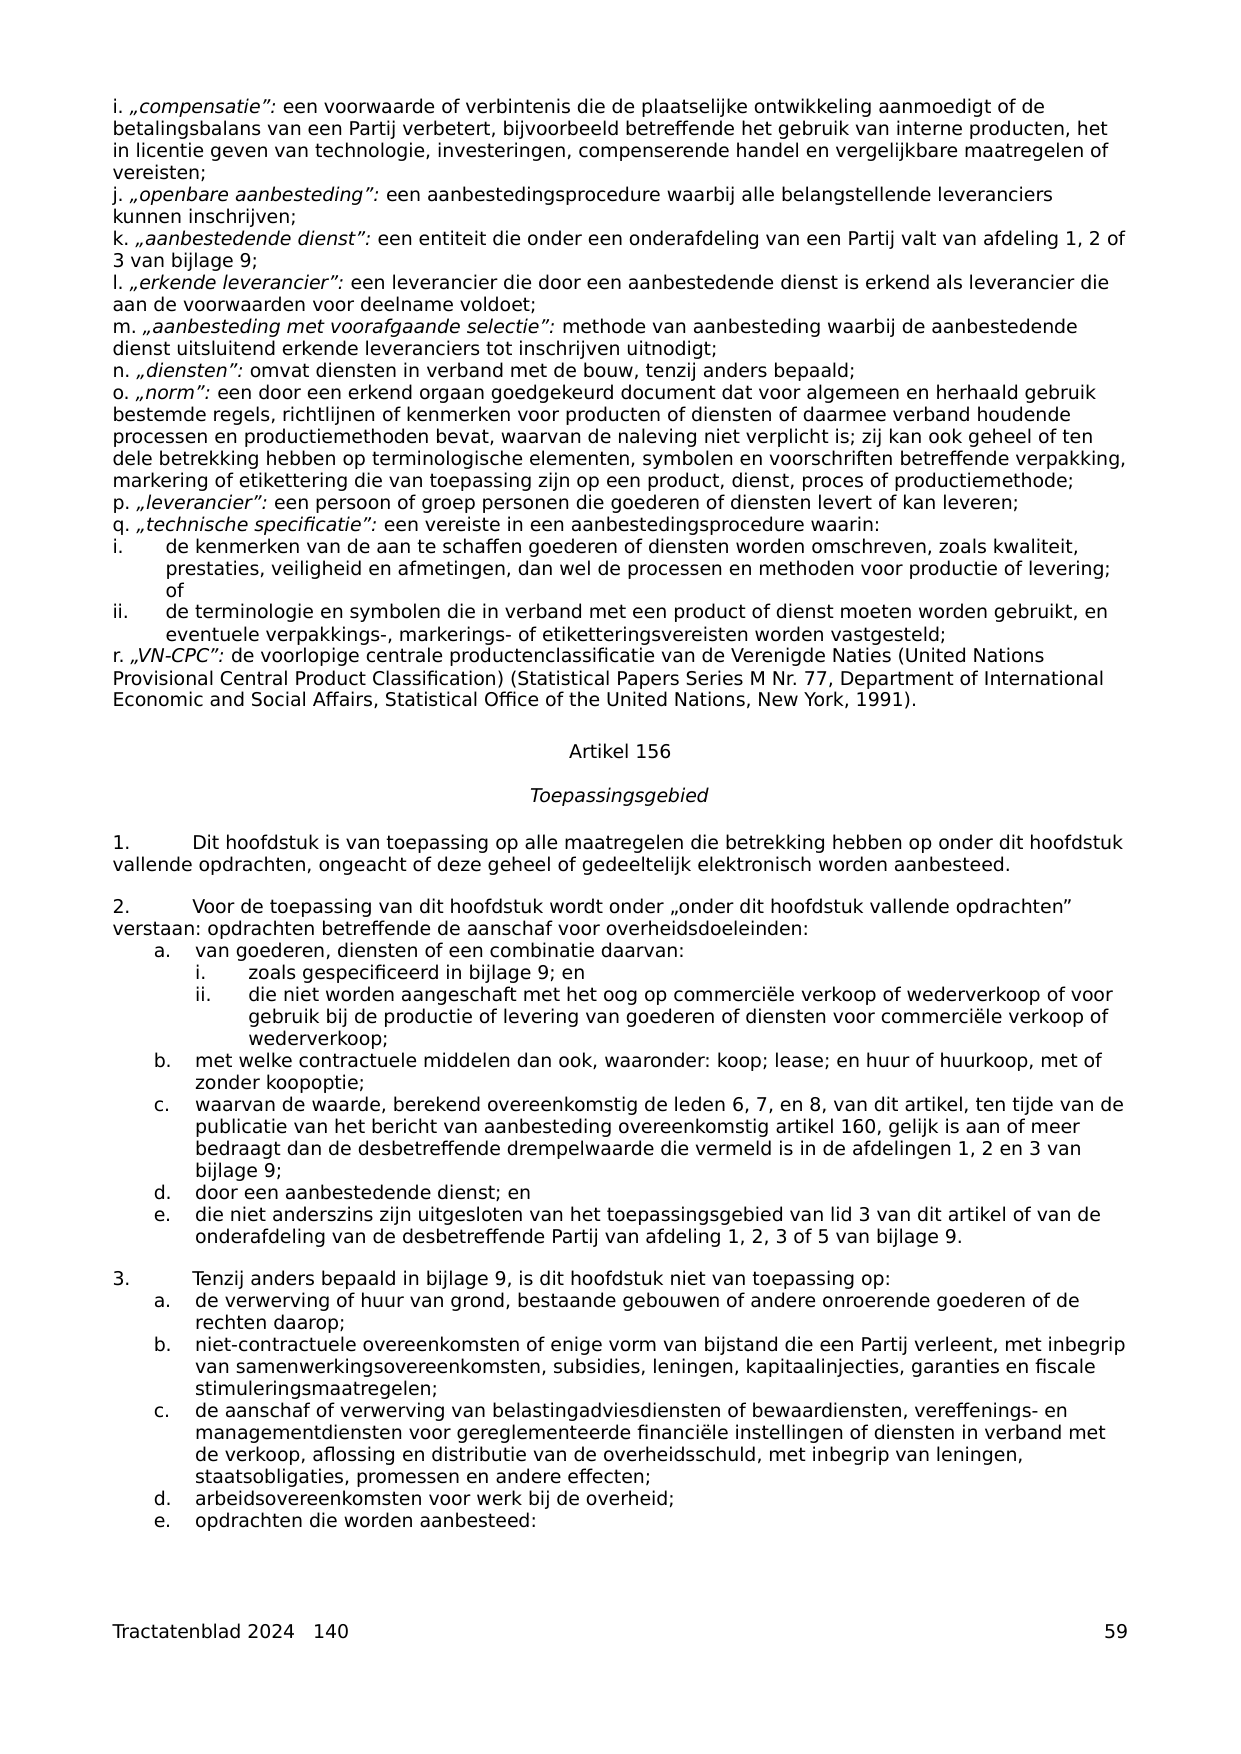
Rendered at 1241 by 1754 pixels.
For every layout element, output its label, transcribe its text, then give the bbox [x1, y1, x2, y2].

text m. „aanbesteding met voorafgaande selectie”: methode van aanbesteding waarbij de aanbestedende dienst uitsluitend erkende leveranciers tot inschrijven uitnodigt; [112, 316, 1128, 360]
text c. de aanschaf of verwerving van belastingadviesdiensten of bewaardiensten, vereffenings- en managementdiensten voor gereglementeerde financiële instellingen of diensten in verband met de verkoop, aflossing en distributie van de overheidsschuld, met inbegrip van leningen, staatsobligaties, promessen en andere effecten; [153, 1400, 1128, 1488]
text i. „compensatie”: een voorwaarde of verbintenis die de plaatselijke ontwikkeling aanmoedigt of de betalingsbalans van een Partij verbetert, bijvoorbeeld betreffende het gebruik van interne producten, het in licentie geven van technologie, investeringen, compenserende handel en vergelijkbare maatregelen of vereisten; [112, 96, 1128, 184]
text j. „openbare aanbesteding”: een aanbestedingsprocedure waarbij alle belangstellende leveranciers kunnen inschrijven; [112, 184, 1128, 228]
text d. door een aanbestedende dienst; en [153, 1182, 1128, 1204]
text ii. de terminologie en symbolen die in verband met een product of dienst moeten worden gebruikt, en eventuele verpakkings-, markerings- of etiketteringsvereisten worden vastgesteld; [112, 601, 1128, 645]
text c. waarvan de waarde, berekend overeenkomstig de leden 6, 7, en 8, van dit artikel, ten tijde van de publicatie van het bericht van aanbesteding overeenkomstig artikel 160, gelijk is aan of meer bedraagt dan de desbetreffende drempelwaarde die vermeld is in de afdelingen 1, 2 en 3 van bijlage 9; [153, 1094, 1128, 1182]
subtitle Artikel 156 Toepassingsgebied [112, 741, 1128, 807]
text i. de kenmerken van de aan te schaffen goederen of diensten worden omschreven, zoals kwaliteit, prestaties, veiligheid en afmetingen, dan wel de processen en methoden voor productie of levering; of [112, 536, 1128, 601]
text 3. Tenzij anders bepaald in bijlage 9, is dit hoofdstuk niet van toepassing op: [112, 1268, 1128, 1290]
text 1. Dit hoofdstuk is van toepassing op alle maatregelen die betrekking hebben op onder dit hoofdstuk vallende opdrachten, ongeacht of deze geheel of gedeeltelijk elektronisch worden aanbesteed. [112, 832, 1128, 876]
text e. die niet anderszins zijn uitgesloten van het toepassingsgebied van lid 3 van dit artikel of van de onderafdeling van de desbetreffende Partij van afdeling 1, 2, 3 of 5 van bijlage 9. [153, 1204, 1128, 1248]
text k. „aanbestedende dienst”: een entiteit die onder een onderafdeling van een Partij valt van afdeling 1, 2 of 3 van bijlage 9; [112, 228, 1128, 272]
text d. arbeidsovereenkomsten voor werk bij de overheid; [153, 1488, 1128, 1510]
text b. met welke contractuele middelen dan ook, waaronder: koop; lease; en huur of huurkoop, met of zonder koopoptie; [153, 1050, 1128, 1094]
text p. „leverancier”: een persoon of groep personen die goederen of diensten levert of kan leveren; [112, 492, 1128, 513]
text l. „erkende leverancier”: een leverancier die door een aanbestedende dienst is erkend als leverancier die aan de voorwaarden voor deelname voldoet; [112, 272, 1128, 316]
text e. opdrachten die worden aanbesteed: [153, 1510, 1128, 1532]
text n. „diensten”: omvat diensten in verband met de bouw, tenzij anders bepaald; [112, 360, 1128, 382]
text b. niet-contractuele overeenkomsten of enige vorm van bijstand die een Partij verleent, met inbegrip van samenwerkingsovereenkomsten, subsidies, leningen, kapitaalinjecties, garanties en fiscale stimuleringsmaatregelen; [153, 1334, 1128, 1400]
text a. van goederen, diensten of een combinatie daarvan: [153, 940, 1128, 962]
text ii. die niet worden aangeschaft met het oog op commerciële verkoop of wederverkoop of voor gebruik bij de productie of levering van goederen of diensten voor commerciële verkoop of wederverkoop; [195, 984, 1128, 1050]
text a. de verwerving of huur van grond, bestaande gebouwen of andere onroerende goederen of de rechten daarop; [153, 1290, 1128, 1334]
text q. „technische specificatie”: een vereiste in een aanbestedingsprocedure waarin: [112, 513, 1128, 536]
text r. „VN-CPC”: de voorlopige centrale productenclassificatie van de Verenigde Naties (United Nations Provisional Central Product Classification) (Statistical Papers Series M Nr. 77, Department of International Economic and Social Affairs, Statistical Office of the United Nations, New York, 1991). [112, 645, 1128, 711]
text 2. Voor de toepassing van dit hoofdstuk wordt onder „onder dit hoofdstuk vallende opdrachten” verstaan: opdrachten betreffende de aanschaf voor overheidsdoeleinden: [112, 896, 1128, 940]
text i. zoals gespecificeerd in bijlage 9; en [195, 962, 1128, 984]
text o. „norm”: een door een erkend orgaan goedgekeurd document dat voor algemeen en herhaald gebruik bestemde regels, richtlijnen of kenmerken voor producten of diensten of daarmee verband houdende processen en productiemethoden bevat, waarvan de naleving niet verplicht is; zij kan ook geheel of ten dele betrekking hebben op terminologische elementen, symbolen en voorschriften betreffende verpakking, markering of etikettering die van toepassing zijn op een product, dienst, proces of productiemethode; [112, 382, 1128, 492]
